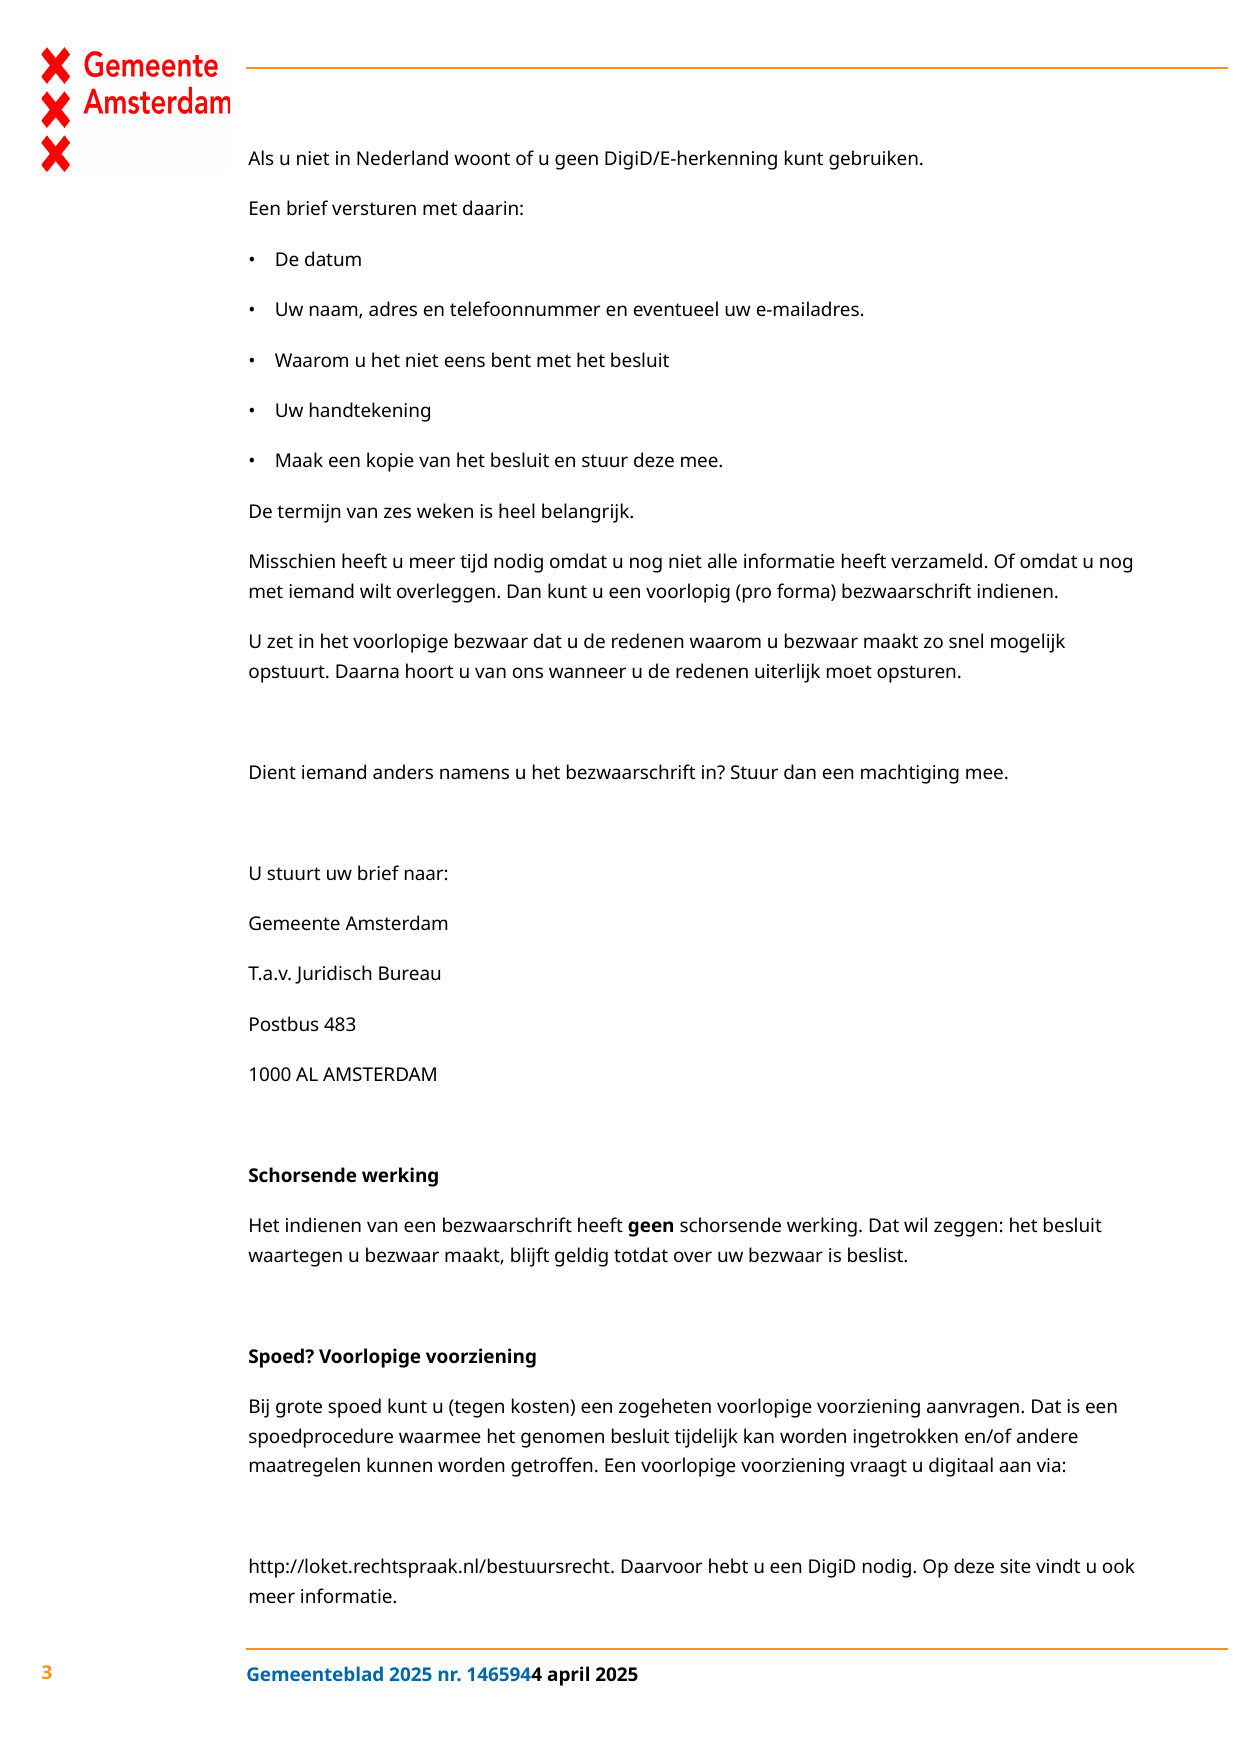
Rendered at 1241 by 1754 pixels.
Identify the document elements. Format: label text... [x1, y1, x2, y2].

text • Maak een kopie van het besluit en stuur deze mee. [248, 448, 1152, 473]
text http://loket.rechtspraak.nl/bestuursrecht. Daarvoor hebt u een DigiD nodig. Op deze site vindt u ook meer informatie. [248, 1553, 1152, 1609]
text U stuurt uw brief naar: [248, 860, 1152, 886]
text • Uw naam, adres en telefoonnummer en eventueel uw e-mailadres. [248, 296, 1152, 322]
text 1000 AL AMSTERDAM [248, 1061, 1152, 1087]
text Dient iemand anders namens u het bezwaarschrift in? Stuur dan een machtiging mee. [248, 759, 1152, 785]
text • De datum [248, 246, 1152, 272]
text Als u niet in Nederland woont of u geen DigiD/E-herkenning kunt gebruiken. [248, 145, 1152, 171]
text Een brief versturen met daarin: [248, 196, 1152, 221]
text Schorsende werking [248, 1162, 1152, 1188]
text De termijn van zes weken is heel belangrijk. [248, 498, 1152, 524]
text Postbus 483 [248, 1011, 1152, 1037]
text Spoed? Voorlopige voorziening [248, 1343, 1152, 1369]
text • Uw handtekening [248, 397, 1152, 423]
text T.a.v. Juridisch Bureau [248, 961, 1152, 986]
text Gemeente Amsterdam [248, 910, 1152, 936]
text Het indienen van een bezwaarschrift heeft geen schorsende werking. Dat wil zeggen: het besluit waartegen u bezwaar maakt, blijft geldig totdat over uw bezwaar is beslist. [248, 1213, 1152, 1268]
text Misschien heeft u meer tijd nodig omdat u nog niet alle informatie heeft verzameld. Of omdat u nog met iemand wilt overleggen. Dan kunt u een voorlopig (pro forma) bezwaarschrift indienen. [248, 548, 1152, 604]
picture [41, 47, 231, 172]
text Bij grote spoed kunt u (tegen kosten) een zogeheten voorlopige voorziening aanvragen. Dat is een spoedprocedure waarmee het genomen besluit tijdelijk kan worden ingetrokken en/of andere maatregelen kunnen worden getroffen. Een voorlopige voorziening vraagt u digitaal aan via: [248, 1393, 1152, 1478]
text U zet in het voorlopige bezwaar dat u de redenen waarom u bezwaar maakt zo snel mogelijk opstuurt. Daarna hoort u van ons wanneer u de redenen uiterlijk moet opsturen. [248, 628, 1152, 684]
text • Waarom u het niet eens bent met het besluit [248, 347, 1152, 373]
